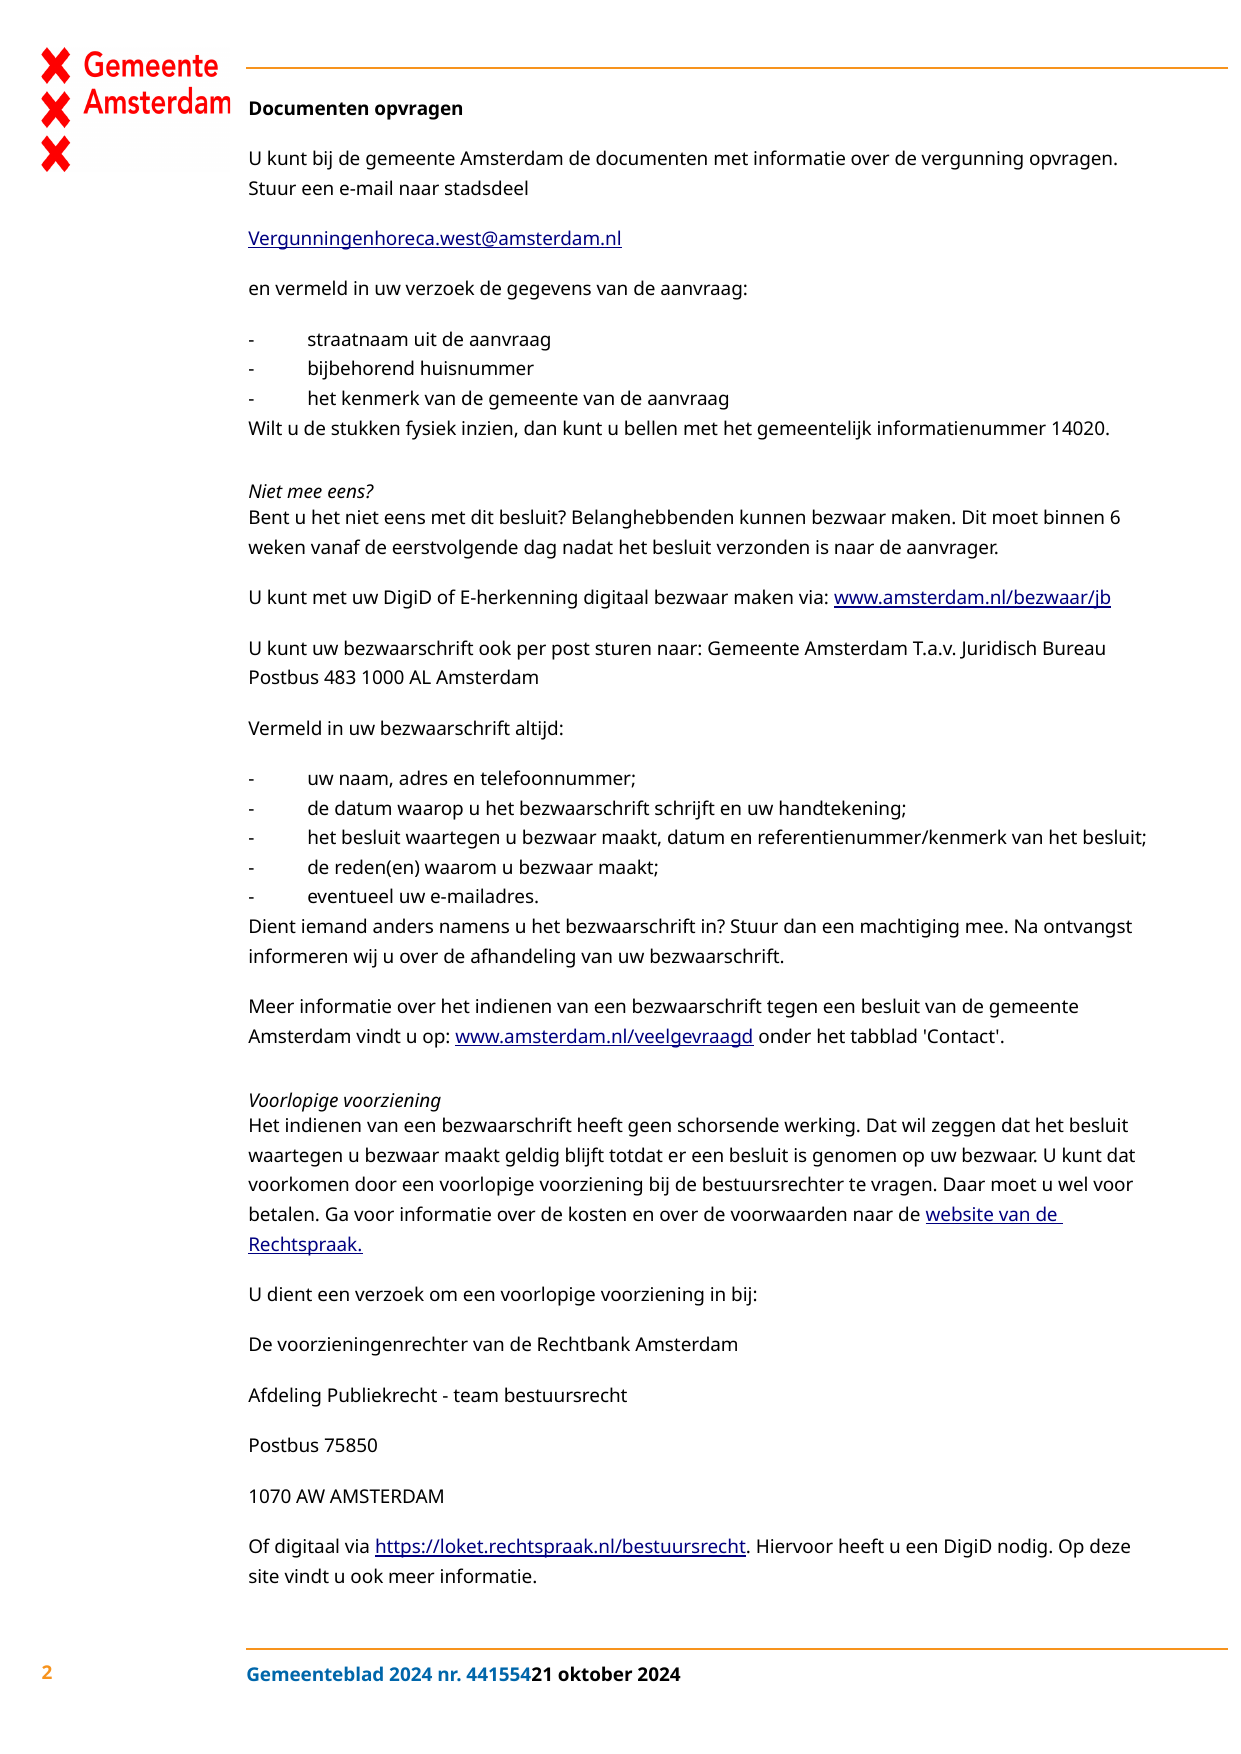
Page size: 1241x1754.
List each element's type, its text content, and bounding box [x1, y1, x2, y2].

list eventueel uw e-mailadres. [248, 884, 1152, 909]
text U kunt uw bezwaarschrift ook per post sturen naar: Gemeente Amsterdam T.a.v. Juridisch Bureau Postbus 483 1000 AL Amsterdam [248, 635, 1152, 690]
text Afdeling Publiekrecht - team bestuursrecht [248, 1382, 1152, 1408]
text Vergunningenhoreca.west@amsterdam.nl [248, 225, 1152, 251]
text Meer informatie over het indienen van een bezwaarschrift tegen een besluit van de gemeente Amsterdam vindt u op: www.amsterdam.nl/veelgevraagd onder het tabblad 'Contact'. [248, 993, 1152, 1048]
text Vermeld in uw bezwaarschrift altijd: [248, 715, 1152, 741]
text U dient een verzoek om een voorlopige voorziening in bij: [248, 1281, 1152, 1307]
text Dient iemand anders namens u het bezwaarschrift in? Stuur dan een machtiging mee. Na ontvangst informeren wij u over de afhandeling van uw bezwaarschrift. [248, 913, 1152, 968]
text Het indienen van een bezwaarschrift heeft geen schorsende werking. Dat wil zeggen dat het besluit waartegen u bezwaar maakt geldig blijft totdat er een besluit is genomen op uw bezwaar. U kunt dat voorkomen door een voorlopige voorziening bij de bestuursrechter te vragen. Daar moet u wel voor betalen. Ga voor informatie over de kosten en over de voorwaarden naar de website van de Rechtspraak. [248, 1112, 1152, 1257]
text Documenten opvragen [248, 95, 1152, 121]
text Wilt u de stukken fysiek inzien, dan kunt u bellen met het gemeentelijk informatienummer 14020. [248, 415, 1152, 441]
picture [41, 47, 231, 172]
text Niet mee eens? [248, 479, 1152, 504]
text en vermeld in uw verzoek de gegevens van de aanvraag: [248, 276, 1152, 301]
text Voorlopige voorziening [248, 1087, 1152, 1112]
text U kunt met uw DigiD of E-herkenning digitaal bezwaar maken via: www.amsterdam.nl/bezwaar/jb [248, 584, 1152, 610]
text 1070 AW AMSTERDAM [248, 1483, 1152, 1509]
text Of digitaal via https://loket.rechtspraak.nl/bestuursrecht. Hiervoor heeft u een DigiD nodig. Op deze site vindt u ook meer informatie. [248, 1533, 1152, 1589]
text Bent u het niet eens met dit besluit? Belanghebbenden kunnen bezwaar maken. Dit moet binnen 6 weken vanaf de eerstvolgende dag nadat het besluit verzonden is naar de aanvrager. [248, 504, 1152, 560]
text Postbus 75850 [248, 1432, 1152, 1458]
list bijbehorend huisnummer [248, 356, 1152, 381]
list uw naam, adres en telefoonnummer; [248, 765, 1152, 791]
text U kunt bij de gemeente Amsterdam de documenten met informatie over de vergunning opvragen. Stuur een e-mail naar stadsdeel [248, 145, 1152, 201]
list straatnaam uit de aanvraag [248, 326, 1152, 352]
list het besluit waartegen u bezwaar maakt, datum en referentienummer/kenmerk van het besluit; [248, 824, 1152, 850]
list de reden(en) waarom u bezwaar maakt; [248, 854, 1152, 880]
list het kenmerk van de gemeente van de aanvraag [248, 385, 1152, 411]
text De voorzieningenrechter van de Rechtbank Amsterdam [248, 1332, 1152, 1357]
list de datum waarop u het bezwaarschrift schrijft en uw handtekening; [248, 795, 1152, 821]
